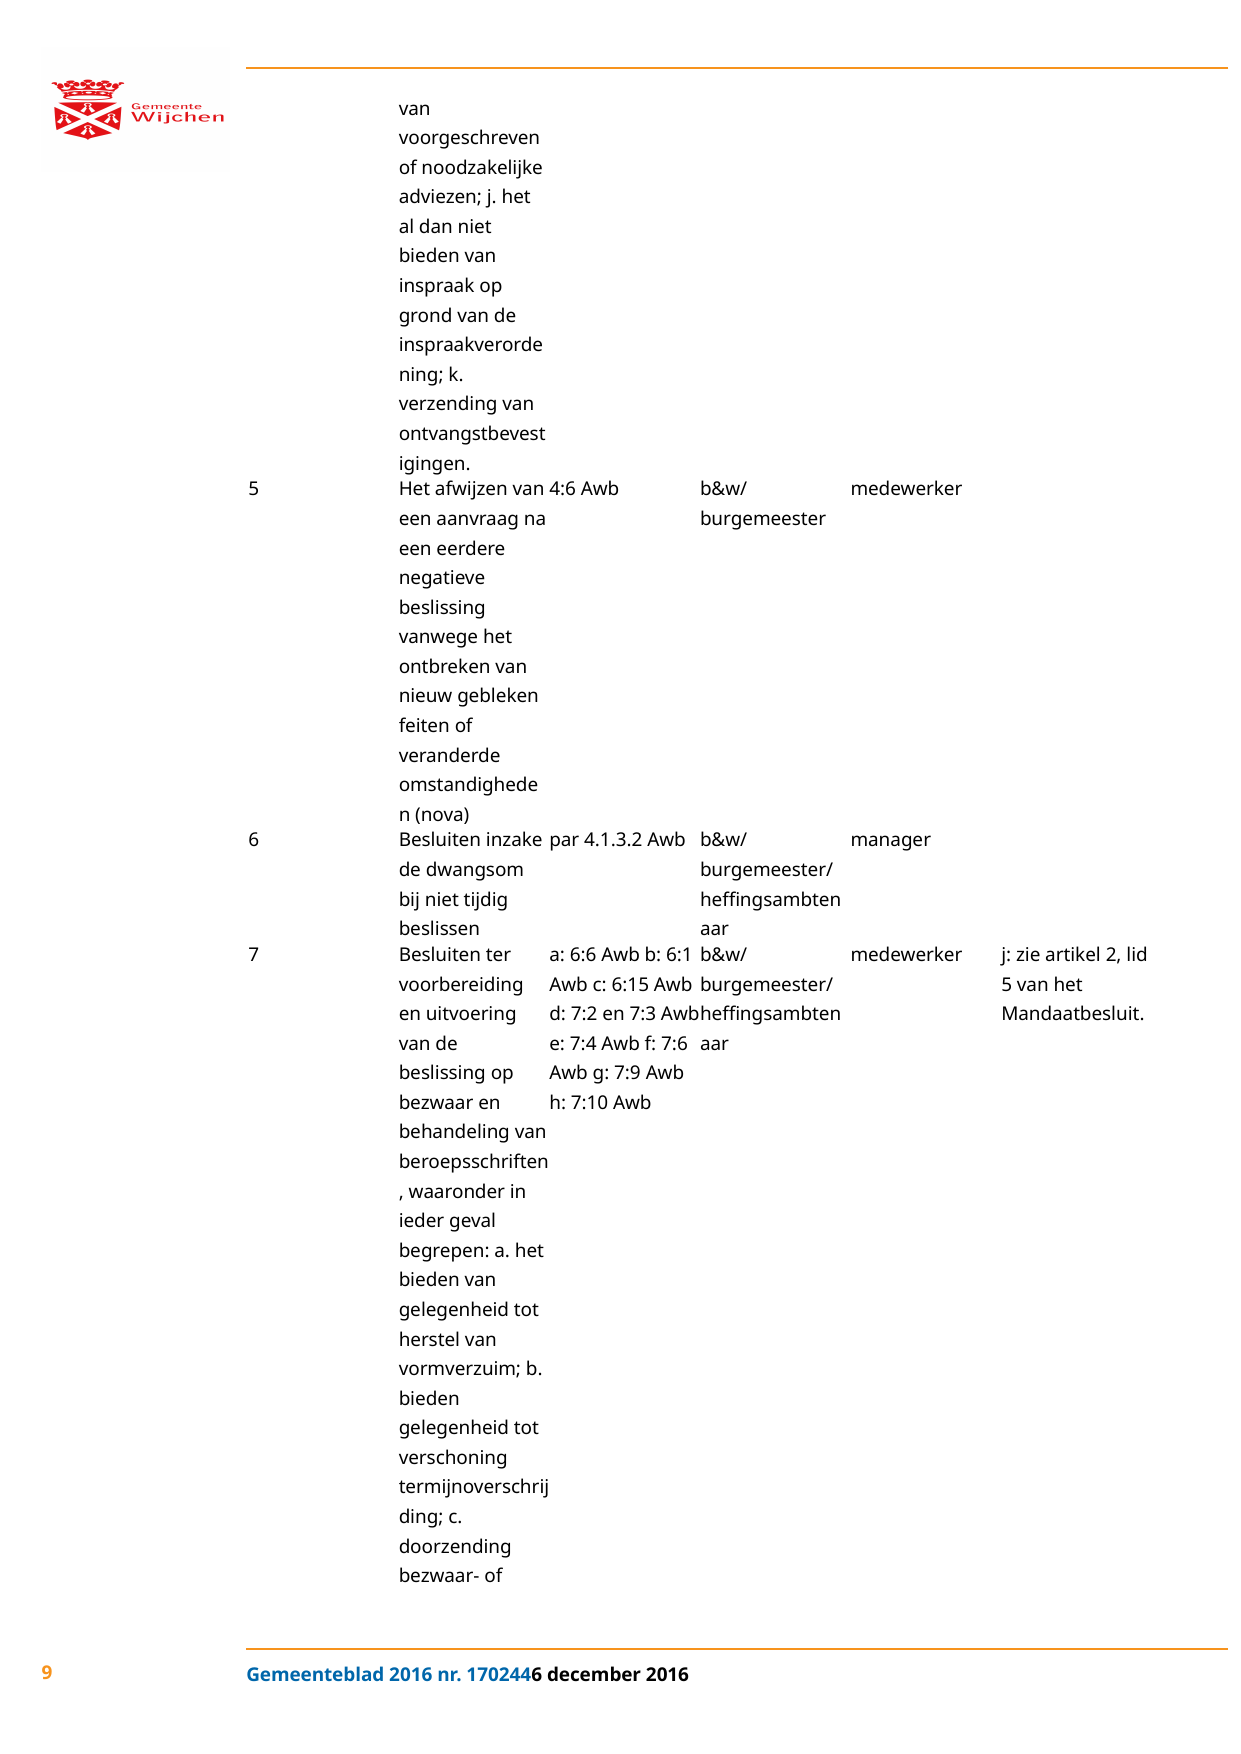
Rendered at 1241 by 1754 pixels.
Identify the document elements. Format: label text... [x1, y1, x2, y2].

table_cell van voorgeschreven of noodzakelijke adviezen; j. het al dan niet bieden van inspraak op grond van de inspraakverordening; k. verzending van ontvangstbevestigingen. [399, 95, 549, 476]
table_cell [248, 95, 398, 476]
table_cell [549, 95, 700, 476]
table_cell [1001, 827, 1152, 941]
table_cell medewerker [850, 941, 1001, 1588]
table_cell b&w/burgemeester/heffingsambtenaar [700, 941, 850, 1588]
table_cell a: 6:6 Awb b: 6:1 Awb c: 6:15 Awb d: 7:2 en 7:3 Awb e: 7:4 Awb f: 7:6 Awb g: 7:9 Awb h: 7:10 Awb [549, 941, 700, 1588]
table_cell Besluiten ter voorbereiding en uitvoering van de beslissing op bezwaar en behandeling van beroepsschriften, waaronder in ieder geval begrepen: a. het bieden van gelegenheid tot herstel van vormverzuim; b. bieden gelegenheid tot verschoning termijnoverschrijding; c. doorzending bezwaar- of [399, 941, 549, 1588]
table_cell 4:6 Awb [549, 476, 700, 827]
table_cell [700, 95, 850, 476]
table_cell medewerker [850, 476, 1001, 827]
table_cell 6 [248, 827, 398, 941]
table_cell b&w/burgemeester/heffingsambtenaar [700, 827, 850, 941]
table_cell [1001, 95, 1152, 476]
table_cell [1001, 476, 1152, 827]
table_cell Besluiten inzake de dwangsom bij niet tijdig beslissen [399, 827, 549, 941]
table_cell 5 [248, 476, 398, 827]
picture [41, 47, 231, 172]
table_cell j: zie artikel 2, lid 5 van het Mandaatbesluit. [1001, 941, 1152, 1588]
table_cell par 4.1.3.2 Awb [549, 827, 700, 941]
table_cell Het afwijzen van een aanvraag na een eerdere negatieve beslissing vanwege het ontbreken van nieuw gebleken feiten of veranderde omstandigheden (nova) [399, 476, 549, 827]
table_cell b&w/burgemeester [700, 476, 850, 827]
table_cell 7 [248, 941, 398, 1588]
table_cell [850, 95, 1001, 476]
table_cell manager [850, 827, 1001, 941]
